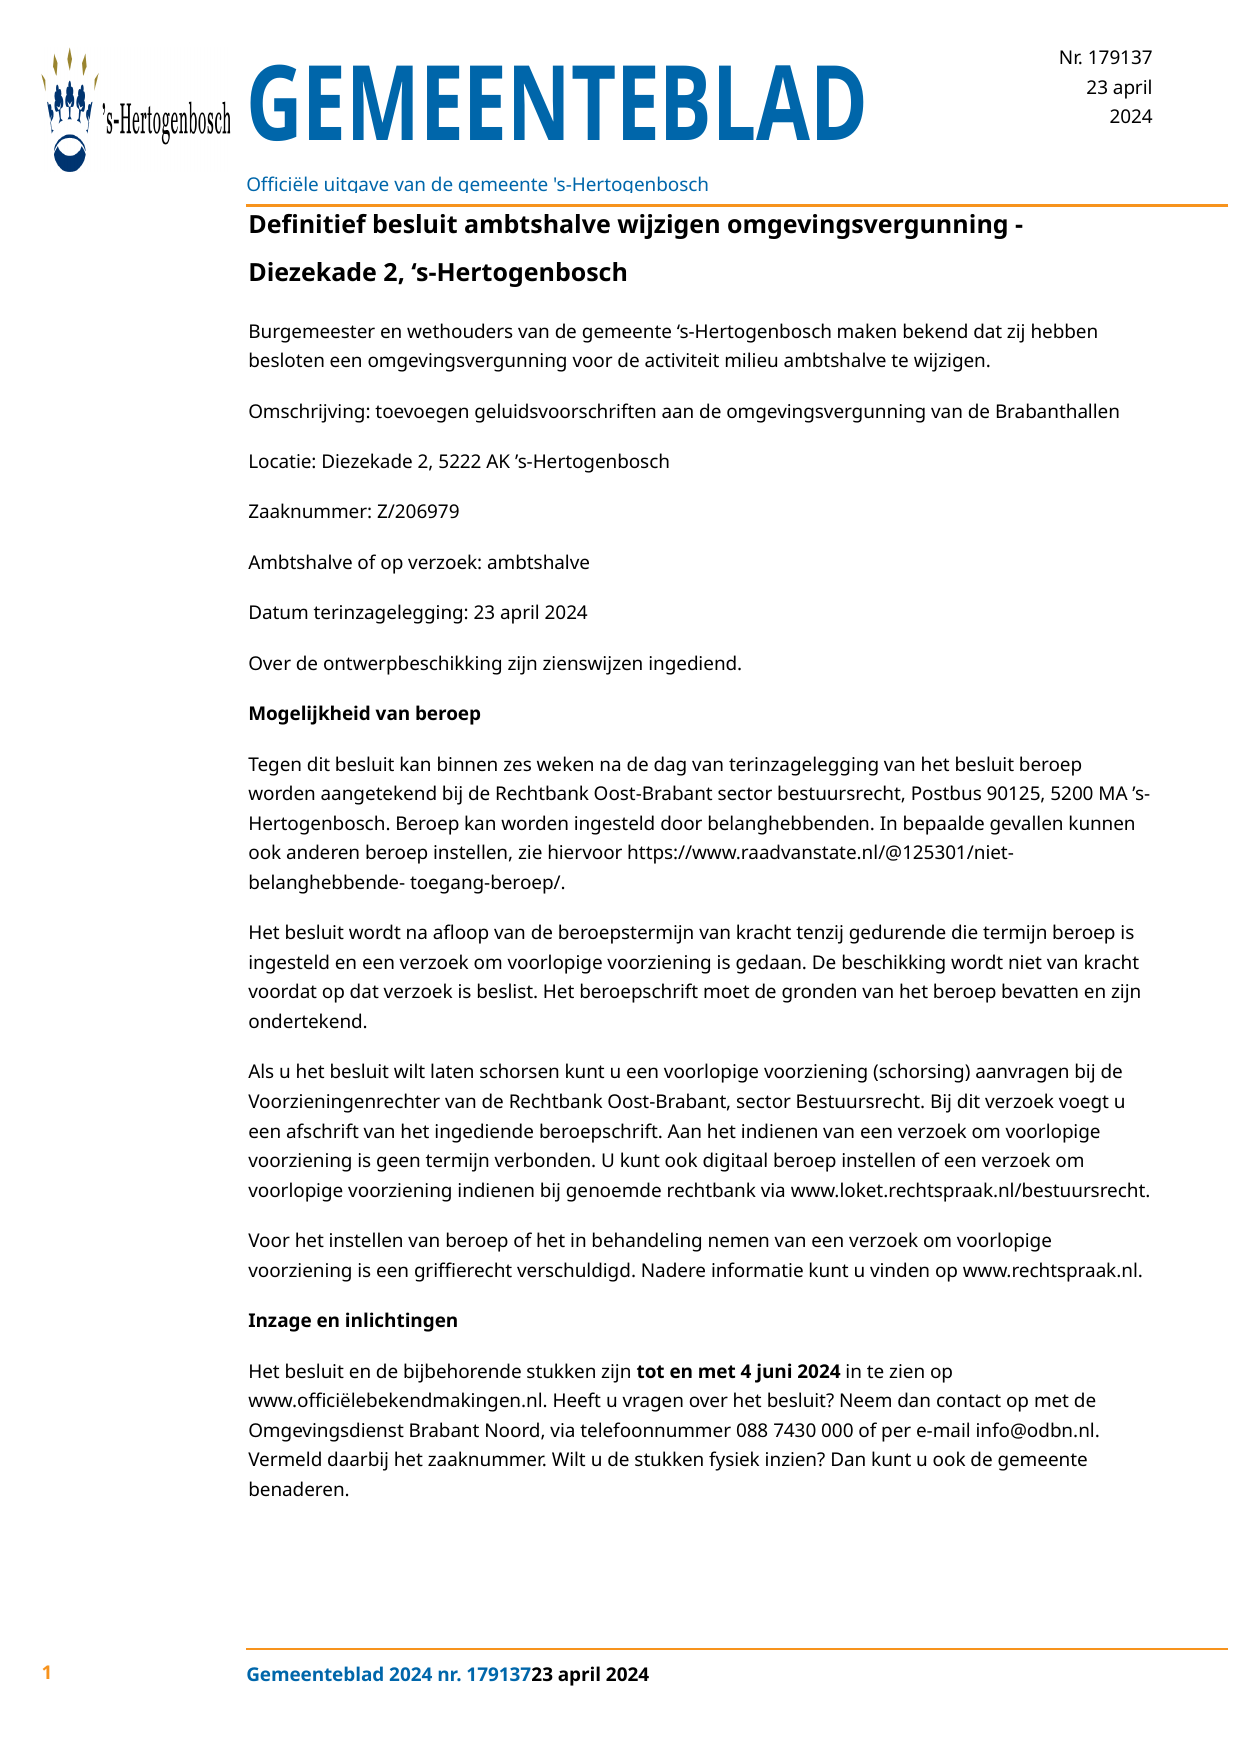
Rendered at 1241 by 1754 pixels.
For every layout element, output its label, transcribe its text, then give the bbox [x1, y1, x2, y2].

text Zaaknummer: Z/206979 [248, 499, 1152, 524]
text Burgemeester en wethouders van de gemeente ‘s-Hertogenbosch maken bekend dat zij hebben besloten een omgevingsvergunning voor de activiteit milieu ambtshalve te wijzigen. [248, 318, 1152, 373]
text Het besluit en de bijbehorende stukken zijn tot en met 4 juni 2024 in te zien op www.officiëlebekendmakingen.nl. Heeft u vragen over het besluit? Neem dan contact op met de Omgevingsdienst Brabant Noord, via telefoonnummer 088 7430 000 of per e-mail info@odbn.nl. Vermeld daarbij het zaaknummer. Wilt u de stukken fysiek inzien? Dan kunt u ook de gemeente benaderen. [248, 1358, 1152, 1502]
text Omschrijving: toevoegen geluidsvoorschriften aan de omgevingsvergunning van de Brabanthallen [248, 398, 1152, 424]
text Inzage en inlichtingen [248, 1307, 1152, 1333]
text Voor het instellen van beroep of het in behandeling nemen van een verzoek om voorlopige voorziening is een griffierecht verschuldigd. Nadere informatie kunt u vinden op www.rechtspraak.nl. [248, 1227, 1152, 1283]
text Definitief besluit ambtshalve wijzigen omgevingsvergunning - Diezekade 2, ‘s-Hertogenbosch [248, 207, 1152, 288]
text Locatie: Diezekade 2, 5222 AK ’s-Hertogenbosch [248, 448, 1152, 474]
text Het besluit wordt na afloop van de beroepstermijn van kracht tenzij gedurende die termijn beroep is ingesteld en een verzoek om voorlopige voorziening is gedaan. De beschikking wordt niet van kracht voordat op dat verzoek is beslist. Het beroepschrift moet de gronden van het beroep bevatten en zijn ondertekend. [248, 919, 1152, 1034]
text Als u het besluit wilt laten schorsen kunt u een voorlopige voorziening (schorsing) aanvragen bij de Voorzieningenrechter van de Rechtbank Oost-Brabant, sector Bestuursrecht. Bij dit verzoek voegt u een afschrift van het ingediende beroepschrift. Aan het indienen van een verzoek om voorlopige voorziening is geen termijn verbonden. U kunt ook digitaal beroep instellen of een verzoek om voorlopige voorziening indienen bij genoemde rechtbank via www.loket.rechtspraak.nl/bestuursrecht. [248, 1059, 1152, 1203]
text Tegen dit besluit kan binnen zes weken na de dag van terinzagelegging van het besluit beroep worden aangetekend bij de Rechtbank Oost-Brabant sector bestuursrecht, Postbus 90125, 5200 MA ’s-Hertogenbosch. Beroep kan worden ingesteld door belanghebbenden. In bepaalde gevallen kunnen ook anderen beroep instellen, zie hiervoor https://www.raadvanstate.nl/@125301/niet-belanghebbende- toegang-beroep/. [248, 751, 1152, 895]
text Ambtshalve of op verzoek: ambtshalve [248, 549, 1152, 575]
text Mogelijkheid van beroep [248, 700, 1152, 726]
text Over de ontwerpbeschikking zijn zienswijzen ingediend. [248, 650, 1152, 676]
text Datum terinzagelegging: 23 april 2024 [248, 599, 1152, 625]
picture [41, 47, 231, 172]
